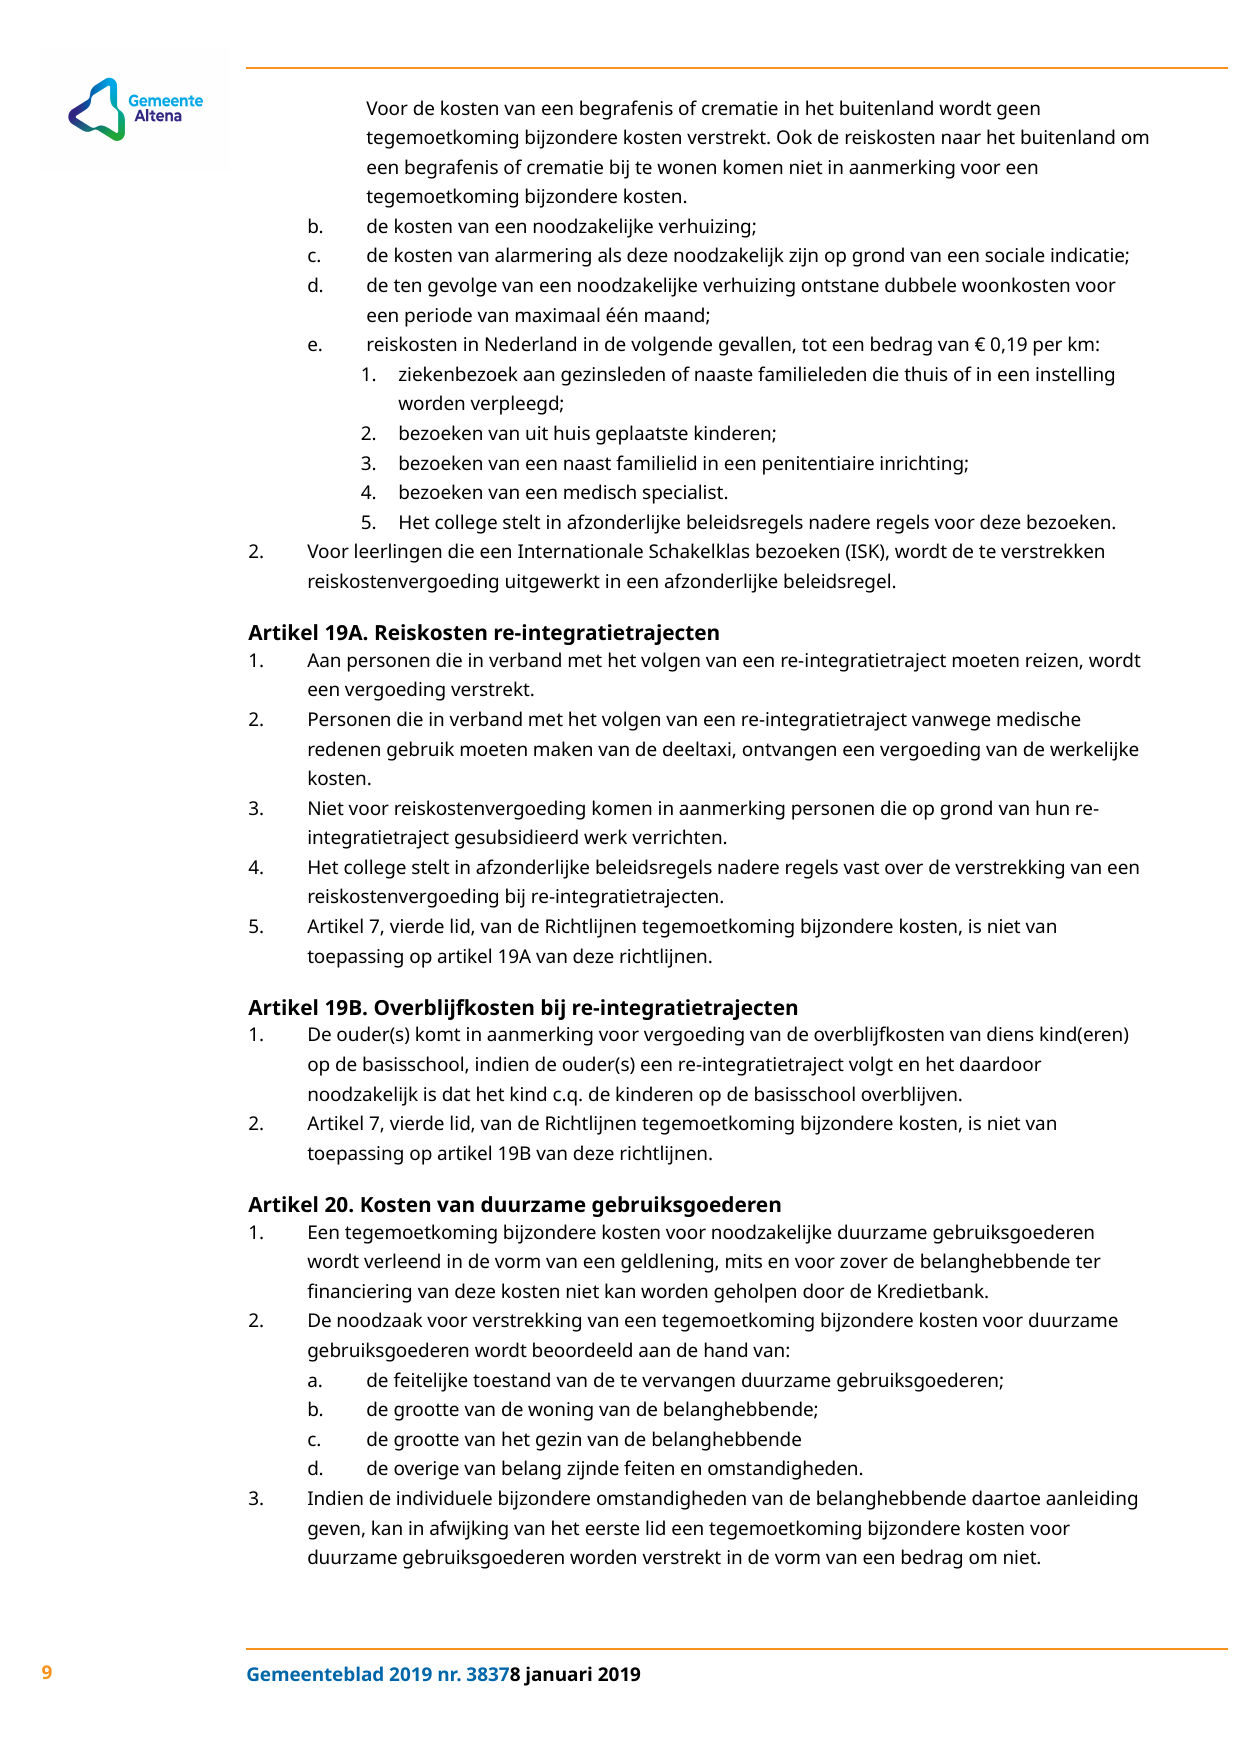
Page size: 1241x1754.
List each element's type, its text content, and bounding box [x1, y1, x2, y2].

list reiskosten in Nederland in de volgende gevallen, tot een bedrag van € 0,19 per km: [307, 331, 1152, 357]
list de feitelijke toestand van de te vervangen duurzame gebruiksgoederen; [307, 1367, 1152, 1392]
list Een tegemoetkoming bijzondere kosten voor noodzakelijke duurzame gebruiksgoederen wordt verleend in de vorm van een geldlening, mits en voor zover de belanghebbende ter financiering van deze kosten niet kan worden geholpen door de Kredietbank. [248, 1219, 1152, 1304]
list ziekenbezoek aan gezinsleden of naaste familieleden die thuis of in een instelling worden verpleegd; [361, 361, 1152, 416]
list Indien de individuele bijzondere omstandigheden van de belanghebbende daartoe aanleiding geven, kan in afwijking van het eerste lid een tegemoetkoming bijzondere kosten voor duurzame gebruiksgoederen worden verstrekt in de vorm van een bedrag om niet. [248, 1485, 1152, 1570]
list de grootte van de woning van de belanghebbende; [307, 1396, 1152, 1422]
list bezoeken van een medisch specialist. [361, 479, 1152, 505]
list Artikel 7, vierde lid, van de Richtlijnen tegemoetkoming bijzondere kosten, is niet van toepassing op artikel 19B van deze richtlijnen. [248, 1110, 1152, 1166]
text Artikel 19B. Overblijfkosten bij re-integratietrajecten [248, 993, 1152, 1022]
list Het college stelt in afzonderlijke beleidsregels nadere regels vast over de verstrekking van een reiskostenvergoeding bij re-integratietrajecten. [248, 854, 1152, 909]
list de ten gevolge van een noodzakelijke verhuizing ontstane dubbele woonkosten voor een periode van maximaal één maand; [307, 272, 1152, 328]
text Artikel 19A. Reiskosten re-integratietrajecten [248, 618, 1152, 647]
list Personen die in verband met het volgen van een re-integratietraject vanwege medische redenen gebruik moeten maken van de deeltaxi, ontvangen een vergoeding van de werkelijke kosten. [248, 706, 1152, 791]
list bezoeken van een naast familielid in een penitentiaire inrichting; [361, 450, 1152, 476]
list De noodzaak voor verstrekking van een tegemoetkoming bijzondere kosten voor duurzame gebruiksgoederen wordt beoordeeld aan de hand van: [248, 1308, 1152, 1363]
list Voor de kosten van een begrafenis of crematie in het buitenland wordt geen tegemoetkoming bijzondere kosten verstrekt. Ook de reiskosten naar het buitenland om een begrafenis of crematie bij te wonen komen niet in aanmerking voor een tegemoetkoming bijzondere kosten. [307, 95, 1152, 209]
list de overige van belang zijnde feiten en omstandigheden. [307, 1456, 1152, 1481]
picture [41, 47, 231, 172]
list Niet voor reiskostenvergoeding komen in aanmerking personen die op grond van hun re-integratietraject gesubsidieerd werk verrichten. [248, 795, 1152, 850]
list De ouder(s) komt in aanmerking voor vergoeding van de overblijfkosten van diens kind(eren) op de basisschool, indien de ouder(s) een re-integratietraject volgt en het daardoor noodzakelijk is dat het kind c.q. de kinderen op de basisschool overblijven. [248, 1022, 1152, 1107]
list Het college stelt in afzonderlijke beleidsregels nadere regels voor deze bezoeken. [361, 509, 1152, 535]
list Aan personen die in verband met het volgen van een re-integratietraject moeten reizen, wordt een vergoeding verstrekt. [248, 647, 1152, 702]
list de grootte van het gezin van de belanghebbende [307, 1426, 1152, 1452]
list de kosten van een noodzakelijke verhuizing; [307, 213, 1152, 239]
list de kosten van alarmering als deze noodzakelijk zijn op grond van een sociale indicatie; [307, 243, 1152, 268]
list Artikel 7, vierde lid, van de Richtlijnen tegemoetkoming bijzondere kosten, is niet van toepassing op artikel 19A van deze richtlijnen. [248, 913, 1152, 968]
list bezoeken van uit huis geplaatste kinderen; [361, 420, 1152, 446]
text Artikel 20. Kosten van duurzame gebruiksgoederen [248, 1190, 1152, 1219]
list Voor leerlingen die een Internationale Schakelklas bezoeken (ISK), wordt de te verstrekken reiskostenvergoeding uitgewerkt in een afzonderlijke beleidsregel. [248, 538, 1152, 594]
